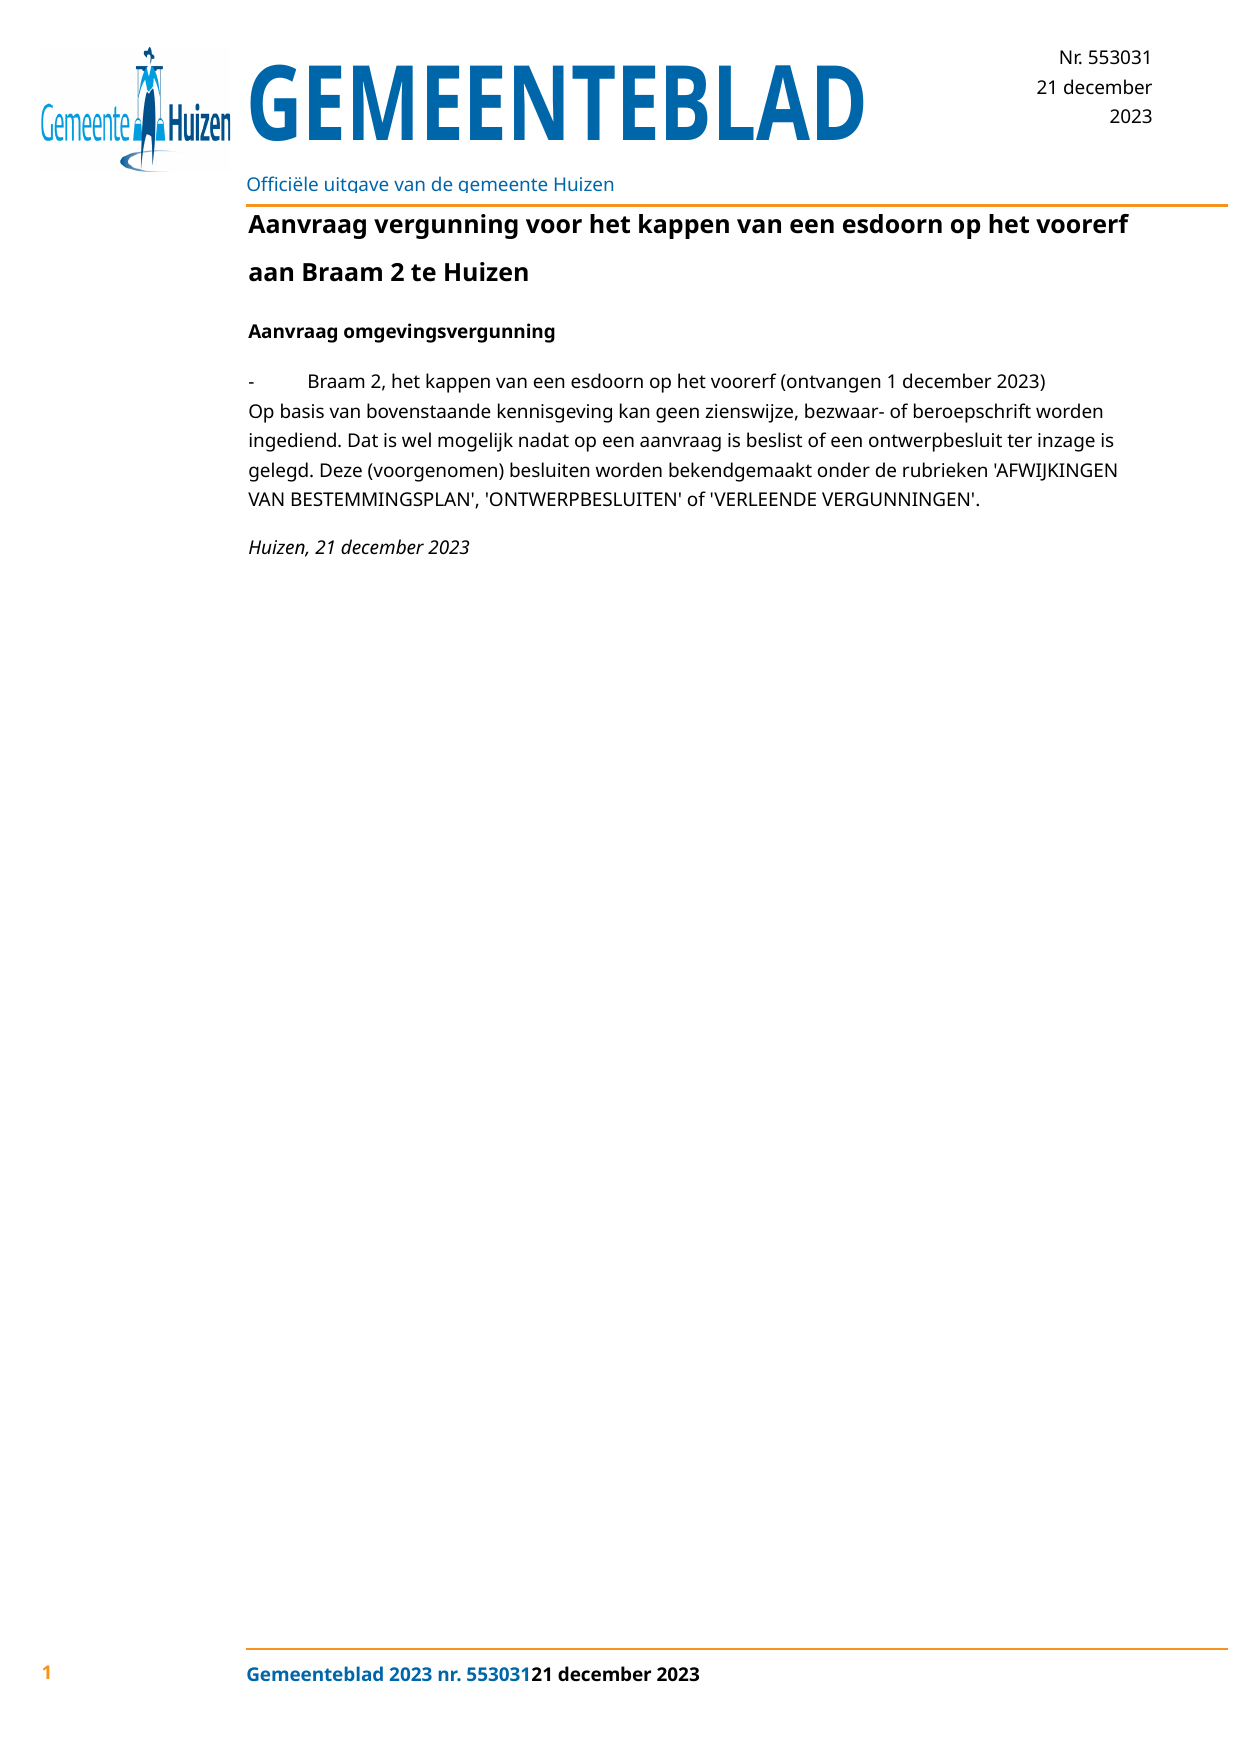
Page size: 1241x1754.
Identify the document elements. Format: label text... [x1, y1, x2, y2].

text Op basis van bovenstaande kennisgeving kan geen zienswijze, bezwaar- of beroepschrift worden ingediend. Dat is wel mogelijk nadat op een aanvraag is beslist of een ontwerpbesluit ter inzage is gelegd. Deze (voorgenomen) besluiten worden bekendgemaakt onder de rubrieken 'AFWIJKINGEN VAN BESTEMMINGSPLAN', 'ONTWERPBESLUITEN' of 'VERLEENDE VERGUNNINGEN'. [248, 398, 1152, 512]
text Aanvraag omgevingsvergunning [248, 318, 1152, 344]
text Huizen, 21 december 2023 [248, 534, 1152, 560]
picture [41, 47, 231, 172]
text Aanvraag vergunning voor het kappen van een esdoorn op het voorerf aan Braam 2 te Huizen [248, 207, 1152, 288]
list Braam 2, het kappen van een esdoorn op het voorerf (ontvangen 1 december 2023) [248, 368, 1152, 394]
